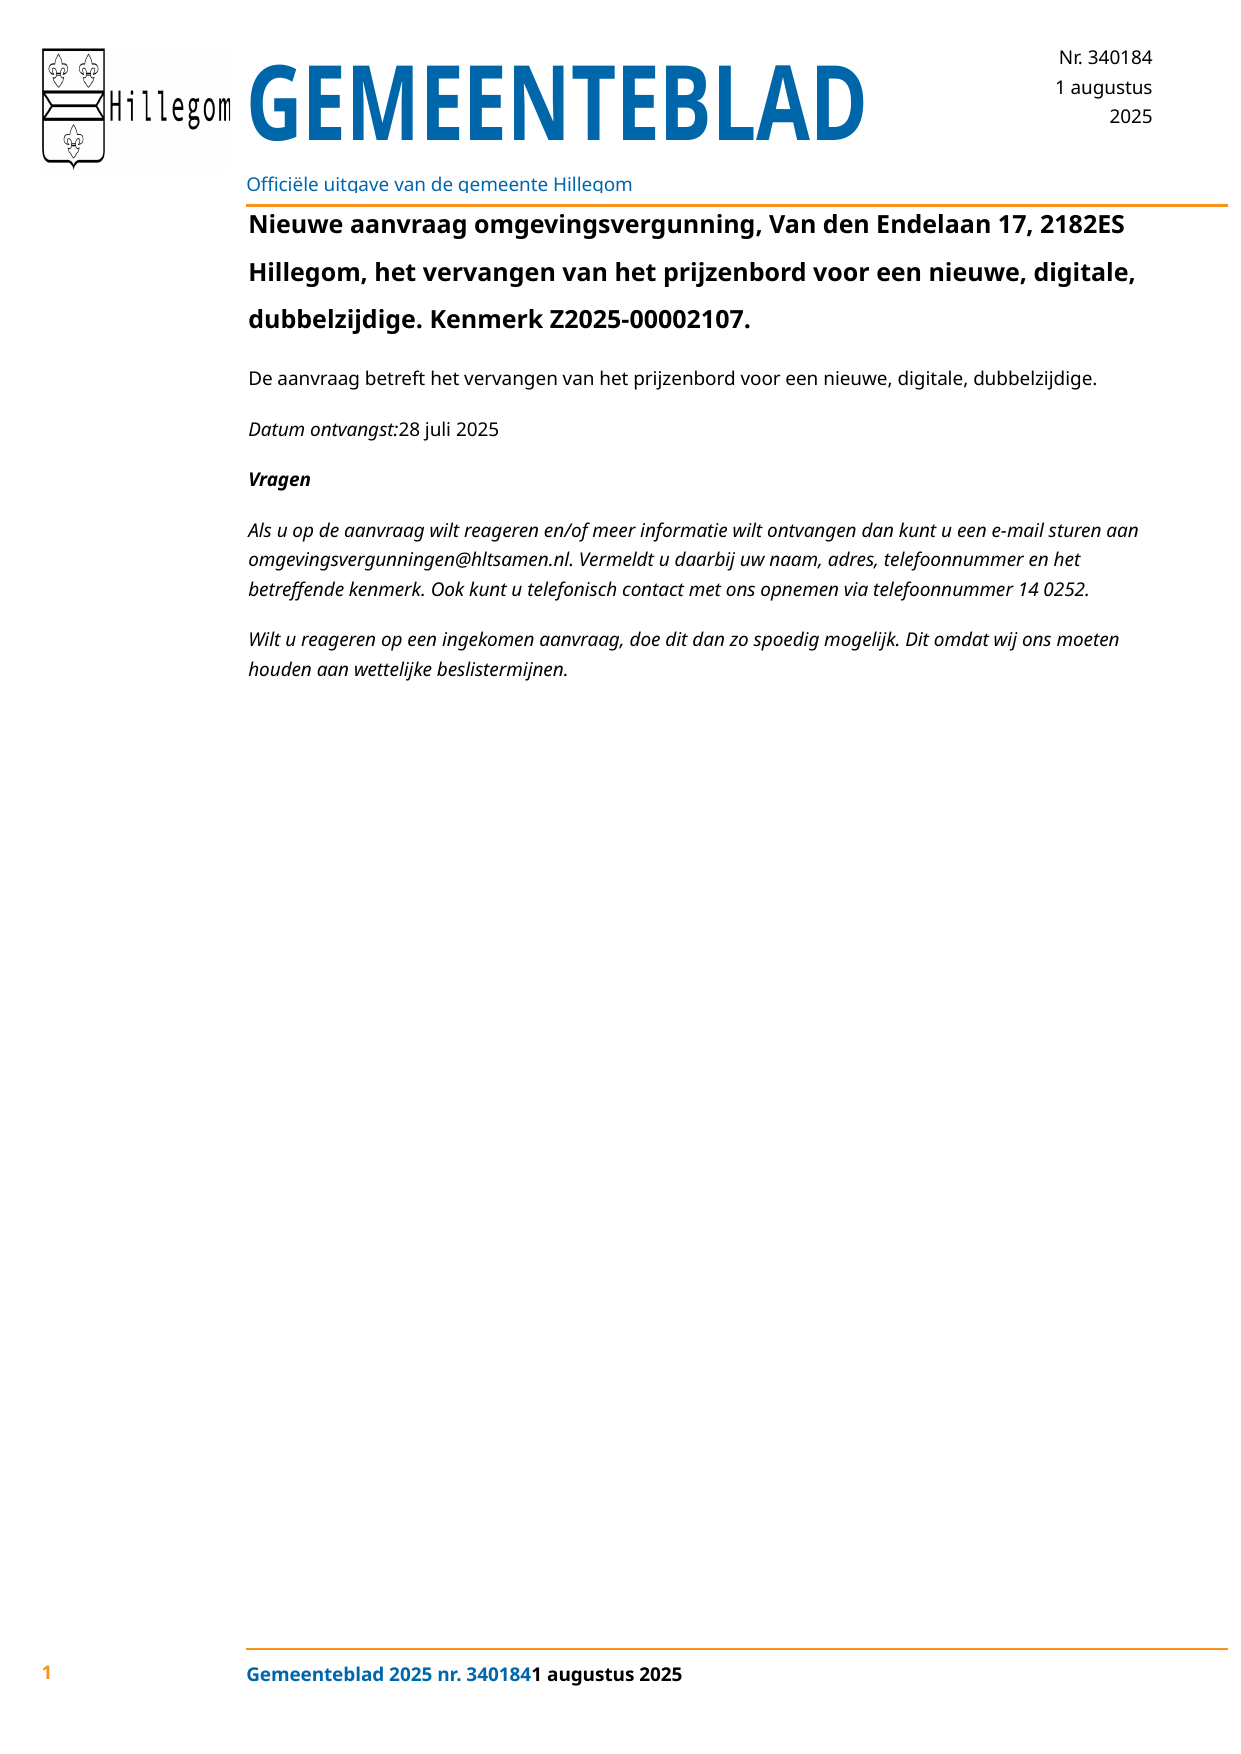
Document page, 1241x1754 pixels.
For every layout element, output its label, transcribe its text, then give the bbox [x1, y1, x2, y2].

text Wilt u reageren op een ingekomen aanvraag, doe dit dan zo spoedig mogelijk. Dit omdat wij ons moeten houden aan wettelijke beslistermijnen. [248, 626, 1152, 682]
text Als u op de aanvraag wilt reageren en/of meer informatie wilt ontvangen dan kunt u een e-mail sturen aan omgevingsvergunningen@hltsamen.nl. Vermeldt u daarbij uw naam, adres, telefoonnummer en het betreffende kenmerk. Ook kunt u telefonisch contact met ons opnemen via telefoonnummer 14 0252. [248, 517, 1152, 602]
text Datum ontvangst:28 juli 2025 [248, 416, 1152, 442]
text De aanvraag betreft het vervangen van het prijzenbord voor een nieuwe, digitale, dubbelzijdige. [248, 366, 1152, 391]
text Vragen [248, 466, 1152, 492]
picture [41, 47, 231, 172]
text Nieuwe aanvraag omgevingsvergunning, Van den Endelaan 17, 2182ES Hillegom, het vervangen van het prijzenbord voor een nieuwe, digitale, dubbelzijdige. Kenmerk Z2025-00002107. [248, 207, 1152, 336]
